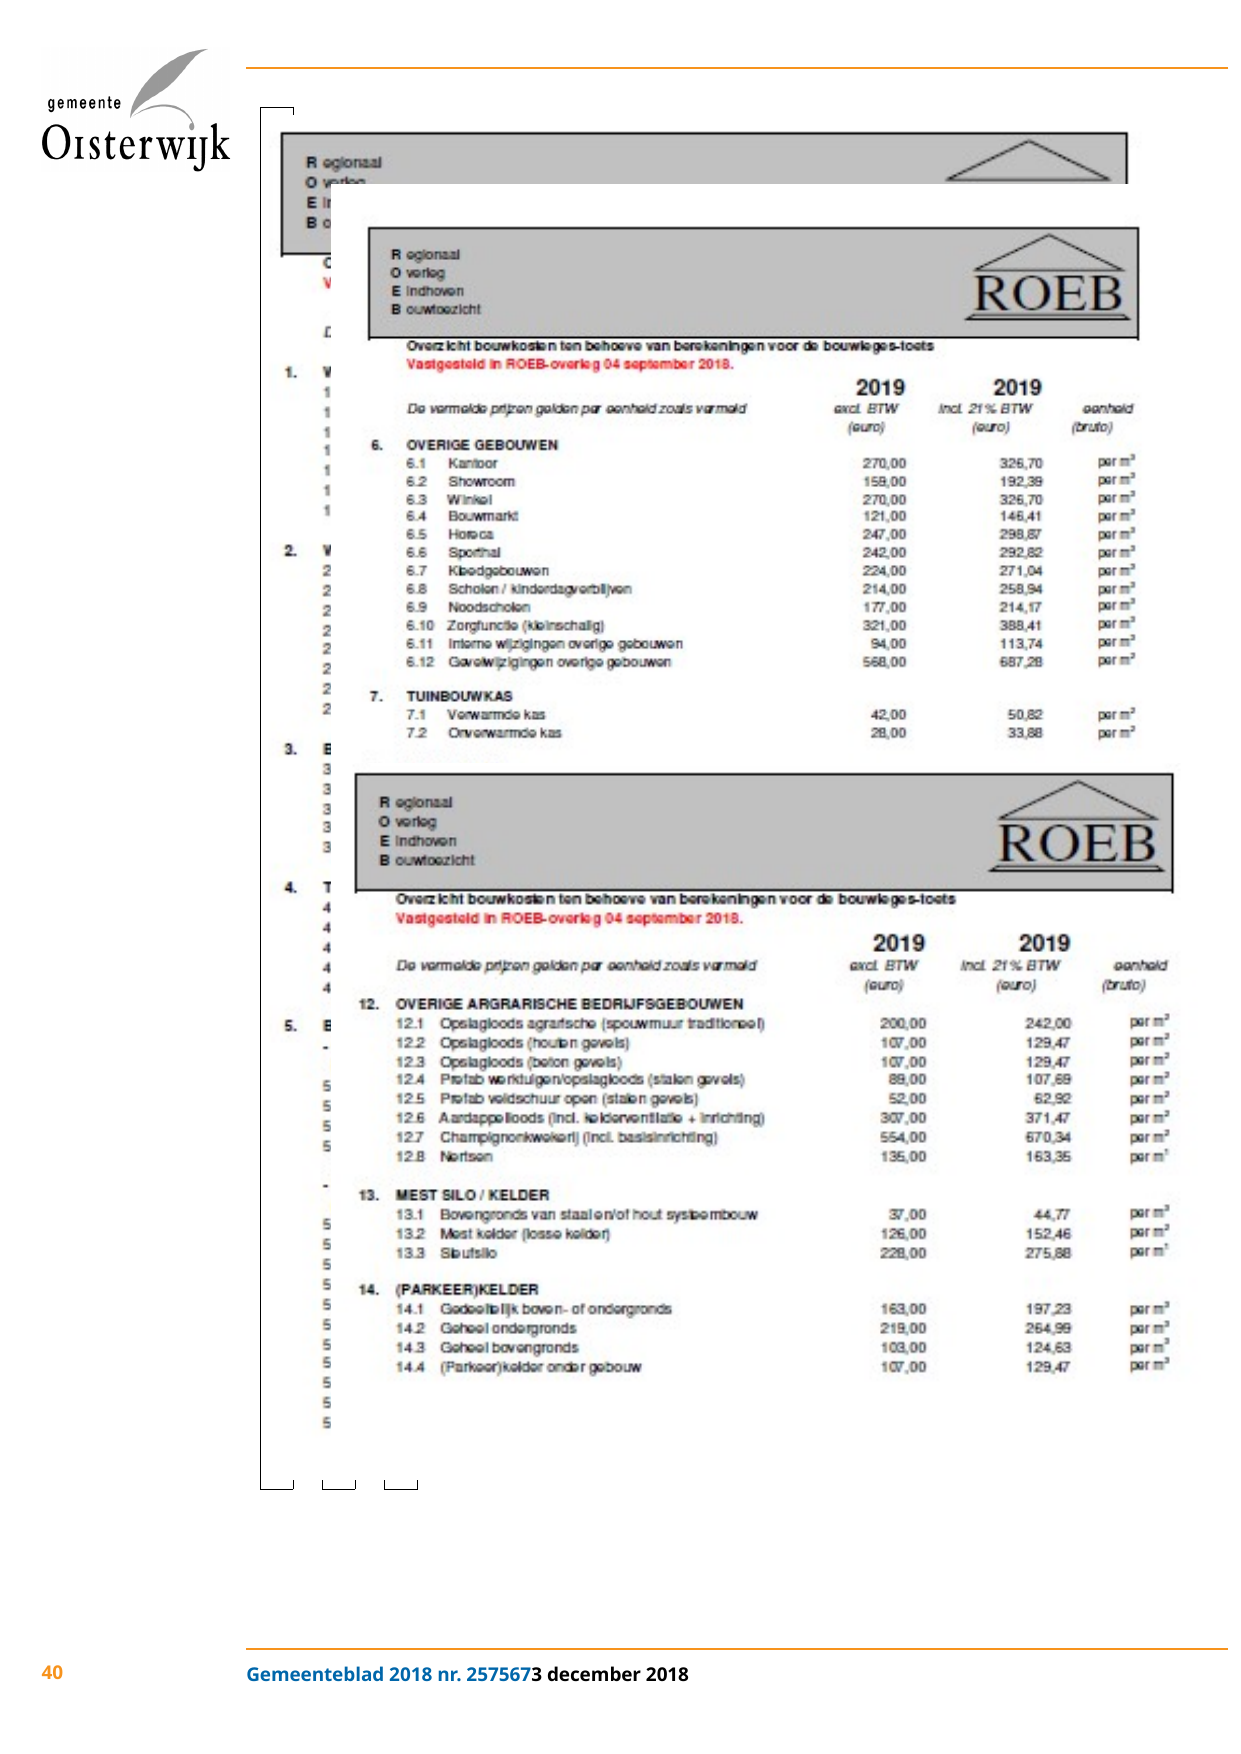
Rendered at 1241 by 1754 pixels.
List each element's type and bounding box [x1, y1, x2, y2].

picture [41, 47, 231, 172]
picture [268, 115, 1240, 1480]
